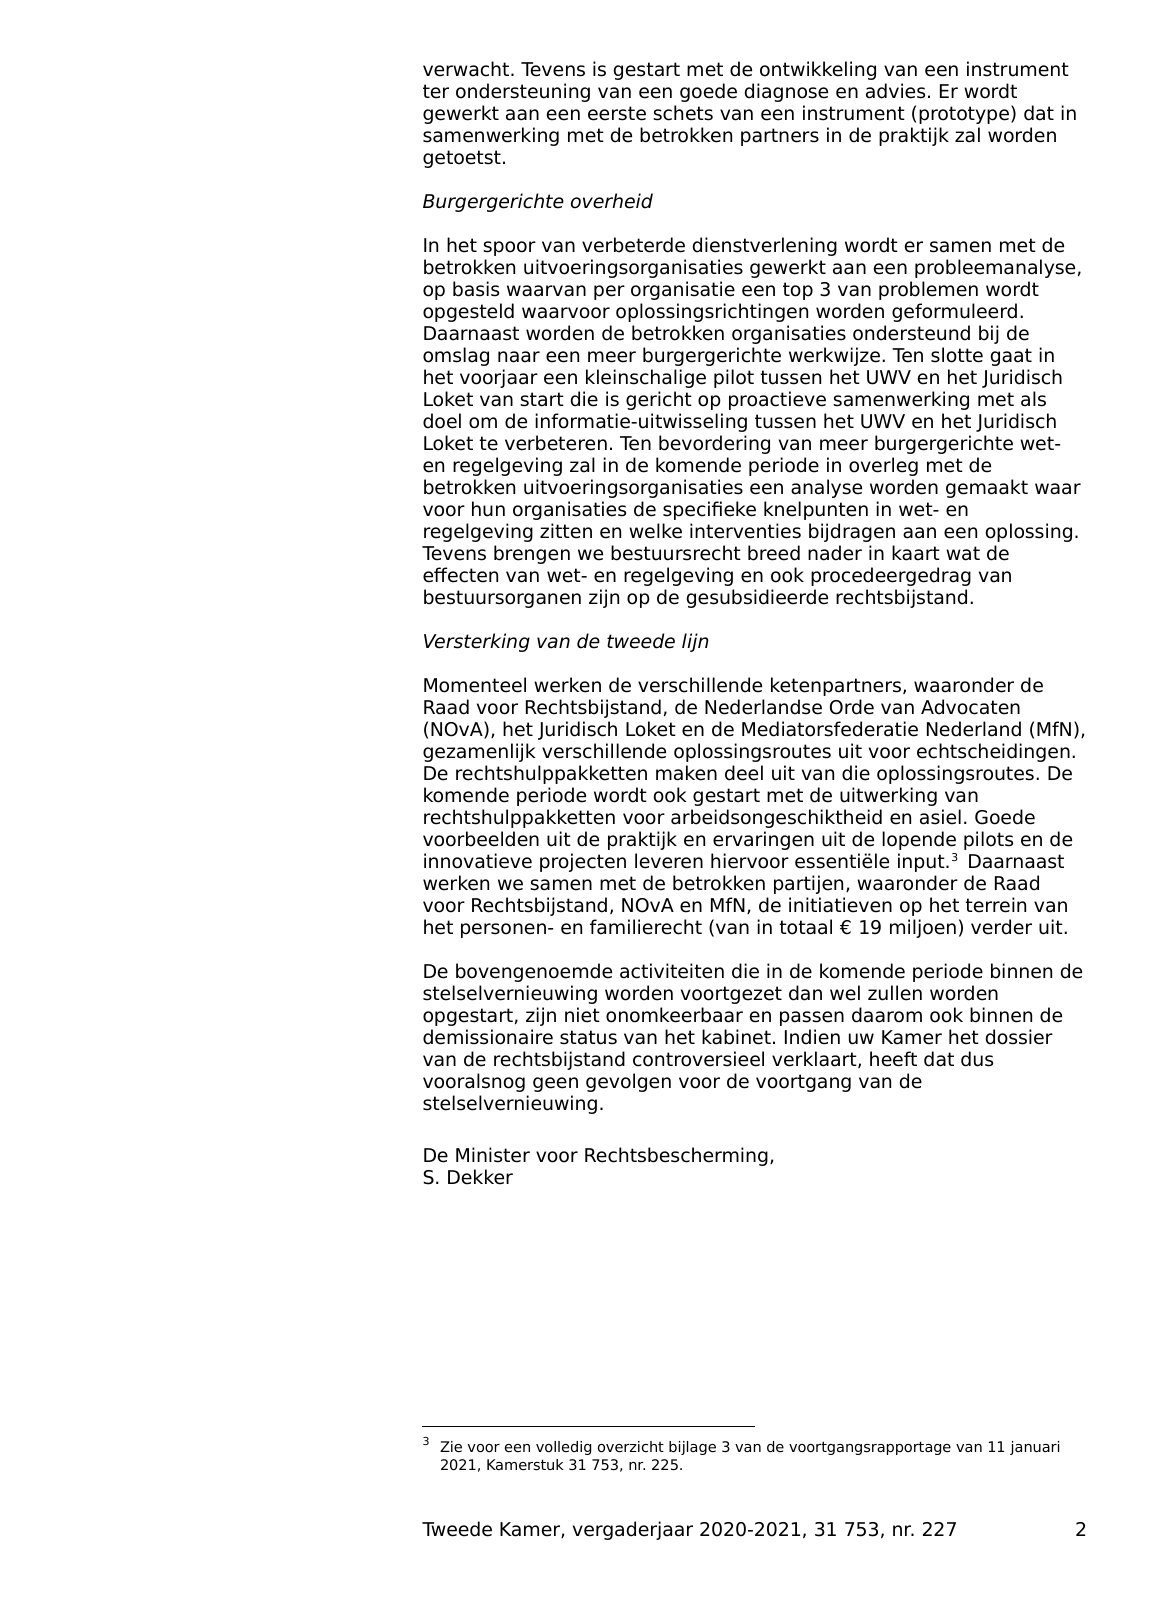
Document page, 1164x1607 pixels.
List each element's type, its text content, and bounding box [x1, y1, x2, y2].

subtitle Burgergerichte overheid [422, 191, 1087, 213]
text De bovengenoemde activiteiten die in de komende periode binnen de stelselvernieuwing worden voortgezet dan wel zullen worden opgestart, zijn niet onomkeerbaar en passen daarom ook binnen de demissionaire status van het kabinet. Indien uw Kamer het dossier van de rechtsbijstand controversieel verklaart, heeft dat dus vooralsnog geen gevolgen voor de voortgang van de stelselvernieuwing. [422, 961, 1087, 1115]
text In het spoor van verbeterde dienstverlening wordt er samen met de betrokken uitvoeringsorganisaties gewerkt aan een probleemanalyse, op basis waarvan per organisatie een top 3 van problemen wordt opgesteld waarvoor oplossingsrichtingen worden geformuleerd. Daarnaast worden de betrokken organisaties ondersteund bij de omslag naar een meer burgergerichte werkwijze. Ten slotte gaat in het voorjaar een kleinschalige pilot tussen het UWV en het Juridisch Loket van start die is gericht op proactieve samenwerking met als doel om de informatie-uitwisseling tussen het UWV en het Juridisch Loket te verbeteren. Ten bevordering van meer burgergerichte wet- en regelgeving zal in de komende periode in overleg met de betrokken uitvoeringsorganisaties een analyse worden gemaakt waar voor hun organisaties de specifieke knelpunten in wet- en regelgeving zitten en welke interventies bijdragen aan een oplossing. Tevens brengen we bestuursrecht breed nader in kaart wat de effecten van wet- en regelgeving en ook procedeergedrag van bestuursorganen zijn op de gesubsidieerde rechtsbijstand. [422, 235, 1087, 609]
text verwacht. Tevens is gestart met de ontwikkeling van een instrument ter ondersteuning van een goede diagnose en advies. Er wordt gewerkt aan een eerste schets van een instrument (prototype) dat in samenwerking met de betrokken partners in de praktijk zal worden getoetst. [422, 59, 1087, 169]
text Zie voor een volledig overzicht bijlage 3 van de voortgangsrapportage van 11 januari 2021, Kamerstuk 31 753, nr. 225. [422, 1435, 1087, 1474]
text De Minister voor Rechtsbescherming, S. Dekker [422, 1145, 1087, 1189]
text Momenteel werken de verschillende ketenpartners, waaronder de Raad voor Rechtsbijstand, de Nederlandse Orde van Advocaten (NOvA), het Juridisch Loket en de Mediatorsfederatie Nederland (MfN), gezamenlijk verschillende oplossingsroutes uit voor echtscheidingen. De rechtshulppakketten maken deel uit van die oplossingsroutes. De komende periode wordt ook gestart met de uitwerking van rechtshulppakketten voor arbeidsongeschiktheid en asiel. Goede voorbeelden uit de praktijk en ervaringen uit de lopende pilots en de innovatieve projecten leveren hiervoor essentiële input. Daarnaast werken we samen met de betrokken partijen, waaronder de Raad voor Rechtsbijstand, NOvA en MfN, de initiatieven op het terrein van het personen- en familierecht (van in totaal € 19 miljoen) verder uit. [422, 675, 1087, 939]
subtitle Versterking van de tweede lijn [422, 631, 1087, 653]
